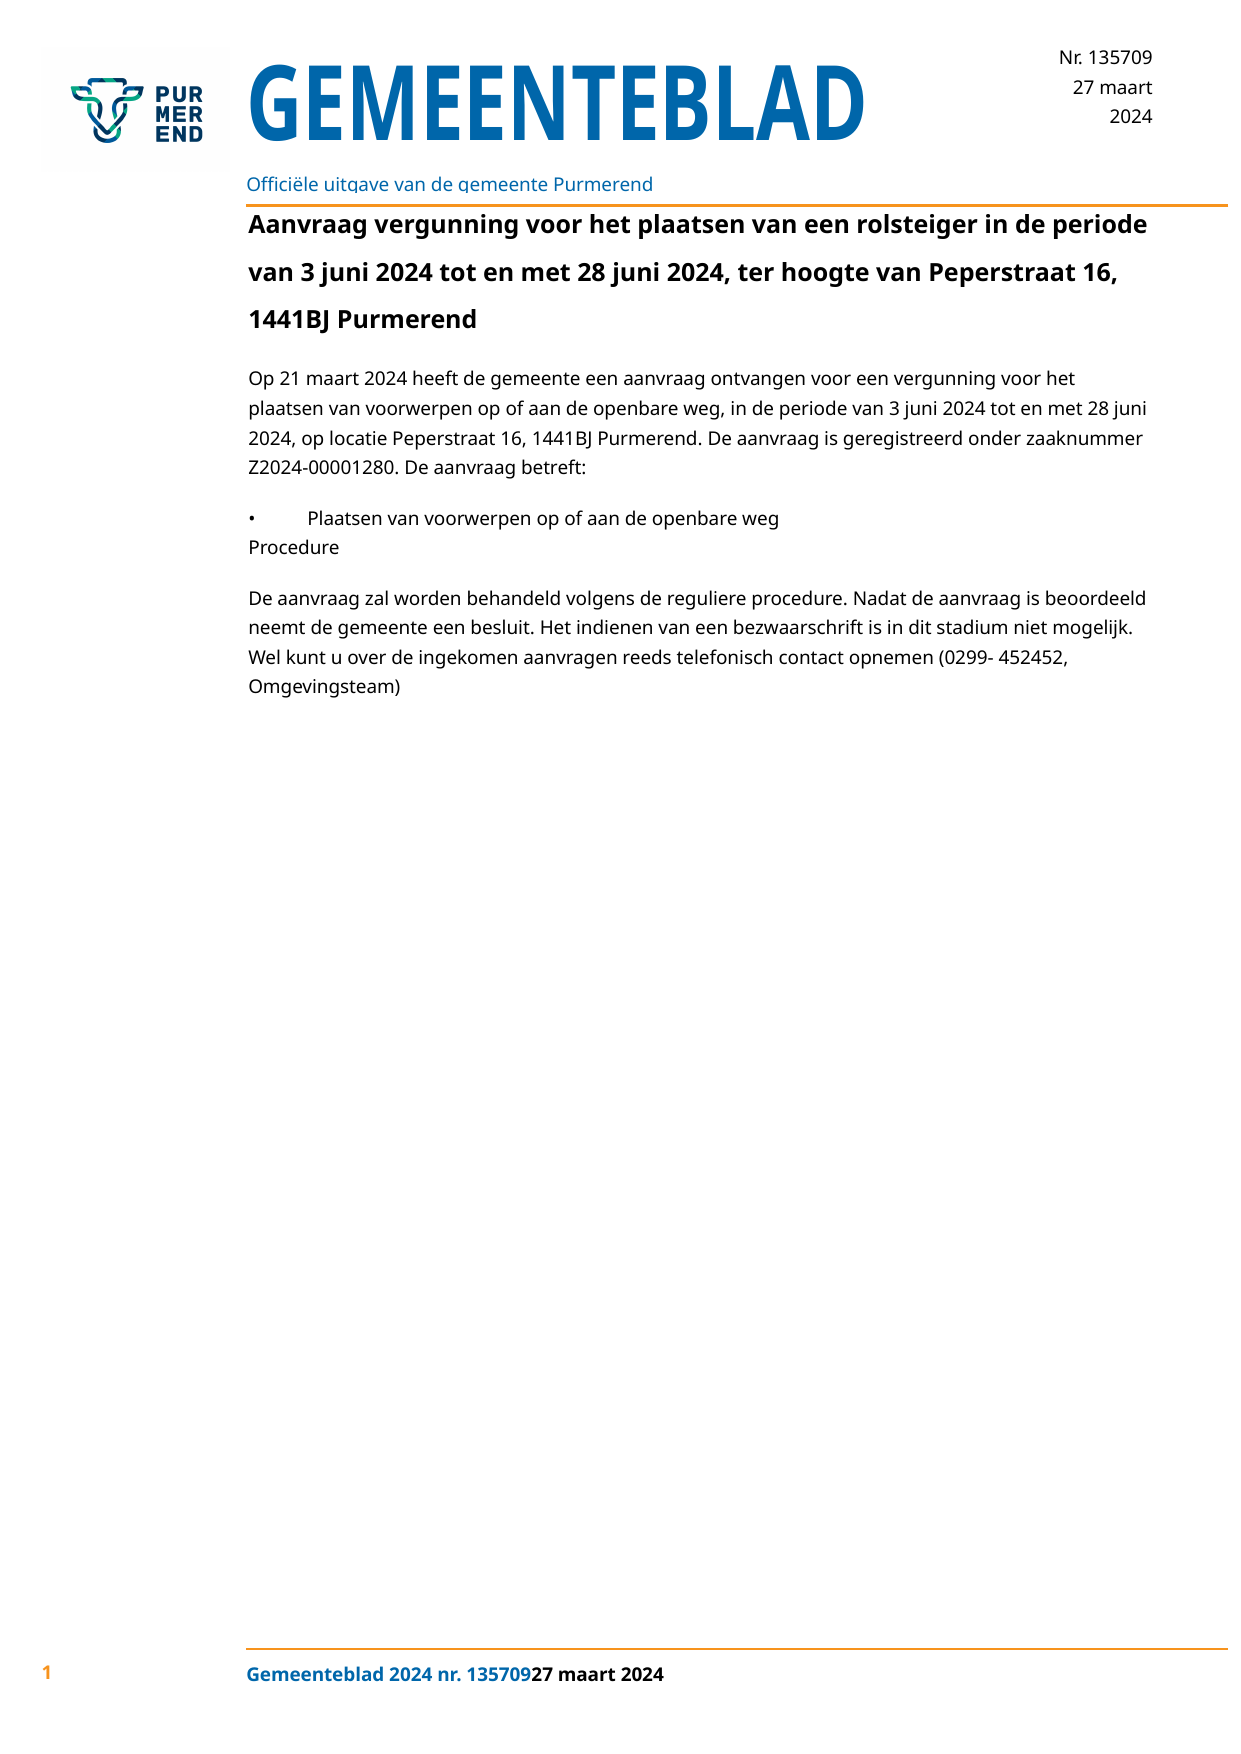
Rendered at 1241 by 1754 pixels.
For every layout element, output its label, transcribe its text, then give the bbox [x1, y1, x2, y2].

text Procedure [248, 534, 1152, 560]
text Op 21 maart 2024 heeft de gemeente een aanvraag ontvangen voor een vergunning voor het plaatsen van voorwerpen op of aan de openbare weg, in de periode van 3 juni 2024 tot en met 28 juni 2024, op locatie Peperstraat 16, 1441BJ Purmerend. De aanvraag is geregistreerd onder zaaknummer Z2024-00001280. De aanvraag betreft: [248, 366, 1152, 480]
text De aanvraag zal worden behandeld volgens de reguliere procedure. Nadat de aanvraag is beoordeeld neemt de gemeente een besluit. Het indienen van een bezwaarschrift is in dit stadium niet mogelijk. Wel kunt u over de ingekomen aanvragen reeds telefonisch contact opnemen (0299- 452452, Omgevingsteam) [248, 585, 1152, 699]
picture [41, 47, 231, 172]
list Plaatsen van voorwerpen op of aan de openbare weg [248, 505, 1152, 530]
text Aanvraag vergunning voor het plaatsen van een rolsteiger in de periode van 3 juni 2024 tot en met 28 juni 2024, ter hoogte van Peperstraat 16, 1441BJ Purmerend [248, 207, 1152, 336]
